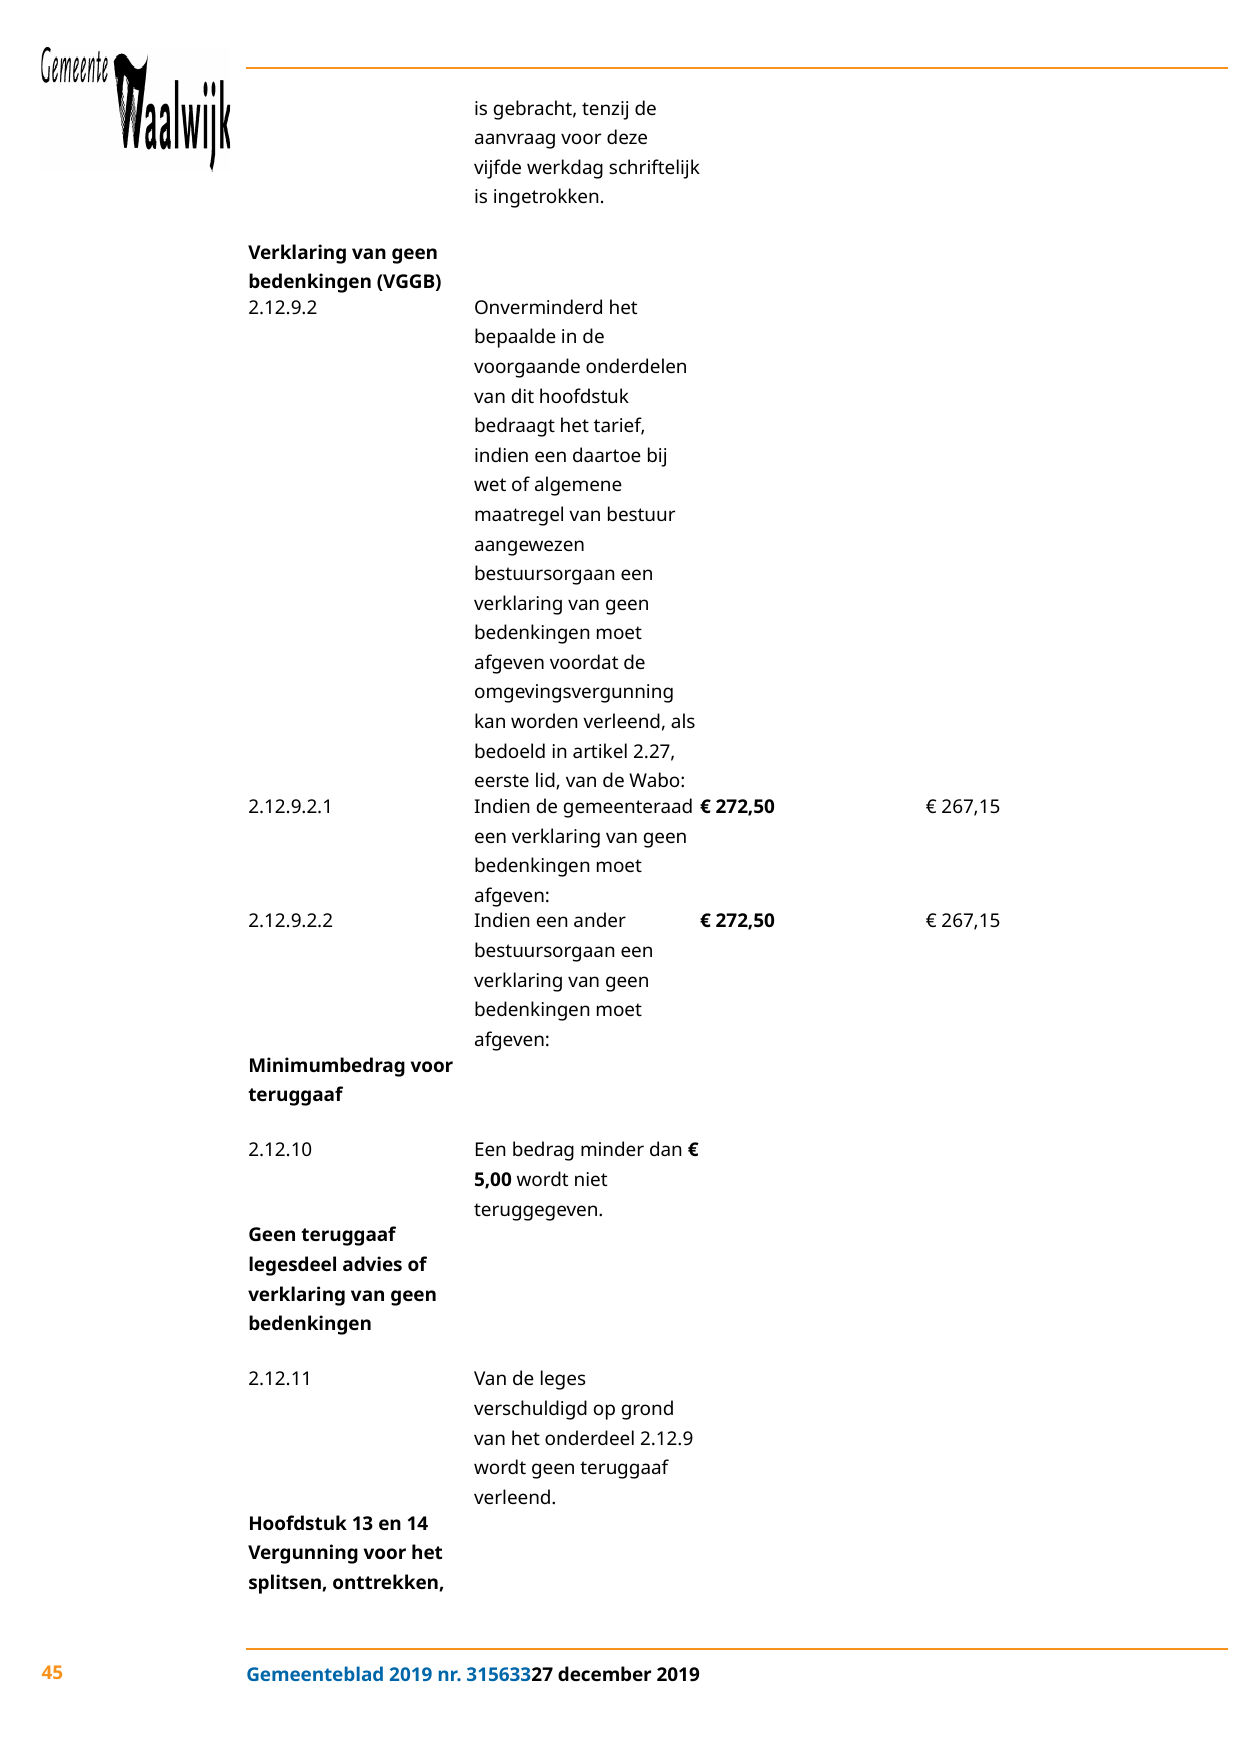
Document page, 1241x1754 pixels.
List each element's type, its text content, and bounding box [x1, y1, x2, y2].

table_cell [926, 95, 1152, 209]
table_cell € 267,15 [926, 908, 1152, 1052]
table_cell [474, 1222, 700, 1366]
table_cell € 272,50 [700, 908, 926, 1052]
table_cell [700, 1222, 926, 1366]
table_cell Minimumbedrag voor teruggaaf [248, 1052, 474, 1137]
table_cell Indien een ander bestuursorgaan een verklaring van geen bedenkingen moet afgeven: [474, 908, 700, 1052]
table_cell 2.12.11 [248, 1366, 474, 1510]
table_cell [700, 1137, 926, 1222]
table_cell € 272,50 [700, 793, 926, 908]
table_cell 2.12.9.2.2 [248, 908, 474, 1052]
table_cell [700, 95, 926, 209]
table_cell Verklaring van geen bedenkingen (VGGB) [248, 209, 474, 294]
table_cell [700, 1366, 926, 1510]
table_cell is gebracht, tenzij de aanvraag voor deze vijfde werkdag schriftelijk is ingetrokken. [474, 95, 700, 209]
table_cell Een bedrag minder dan € 5,00 wordt niet teruggegeven. [474, 1137, 700, 1222]
table_cell 2.12.9.2.1 [248, 793, 474, 908]
table_cell [926, 294, 1152, 793]
table_cell [248, 95, 474, 209]
table_cell 2.12.10 [248, 1137, 474, 1222]
picture [41, 47, 231, 172]
table_cell Onverminderd het bepaalde in de voorgaande onderdelen van dit hoofdstuk bedraagt het tarief, indien een daartoe bij wet of algemene maatregel van bestuur aangewezen bestuursorgaan een verklaring van geen bedenkingen moet afgeven voordat de omgevingsvergunning kan worden verleend, als bedoeld in artikel 2.27, eerste lid, van de Wabo: [474, 294, 700, 793]
table_cell Van de leges verschuldigd op grond van het onderdeel 2.12.9 wordt geen teruggaaf verleend. [474, 1366, 700, 1510]
table_cell Geen teruggaaf legesdeel advies of verklaring van geen bedenkingen [248, 1222, 474, 1366]
table_cell [926, 1366, 1152, 1510]
table_cell [700, 294, 926, 793]
table_cell Indien de gemeenteraad een verklaring van geen bedenkingen moet afgeven: [474, 793, 700, 908]
table_cell € 267,15 [926, 793, 1152, 908]
table_cell [926, 1137, 1152, 1222]
table_cell 2.12.9.2 [248, 294, 474, 793]
table_cell Hoofdstuk 13 en 14 Vergunning voor het splitsen, onttrekken, [248, 1510, 474, 1594]
